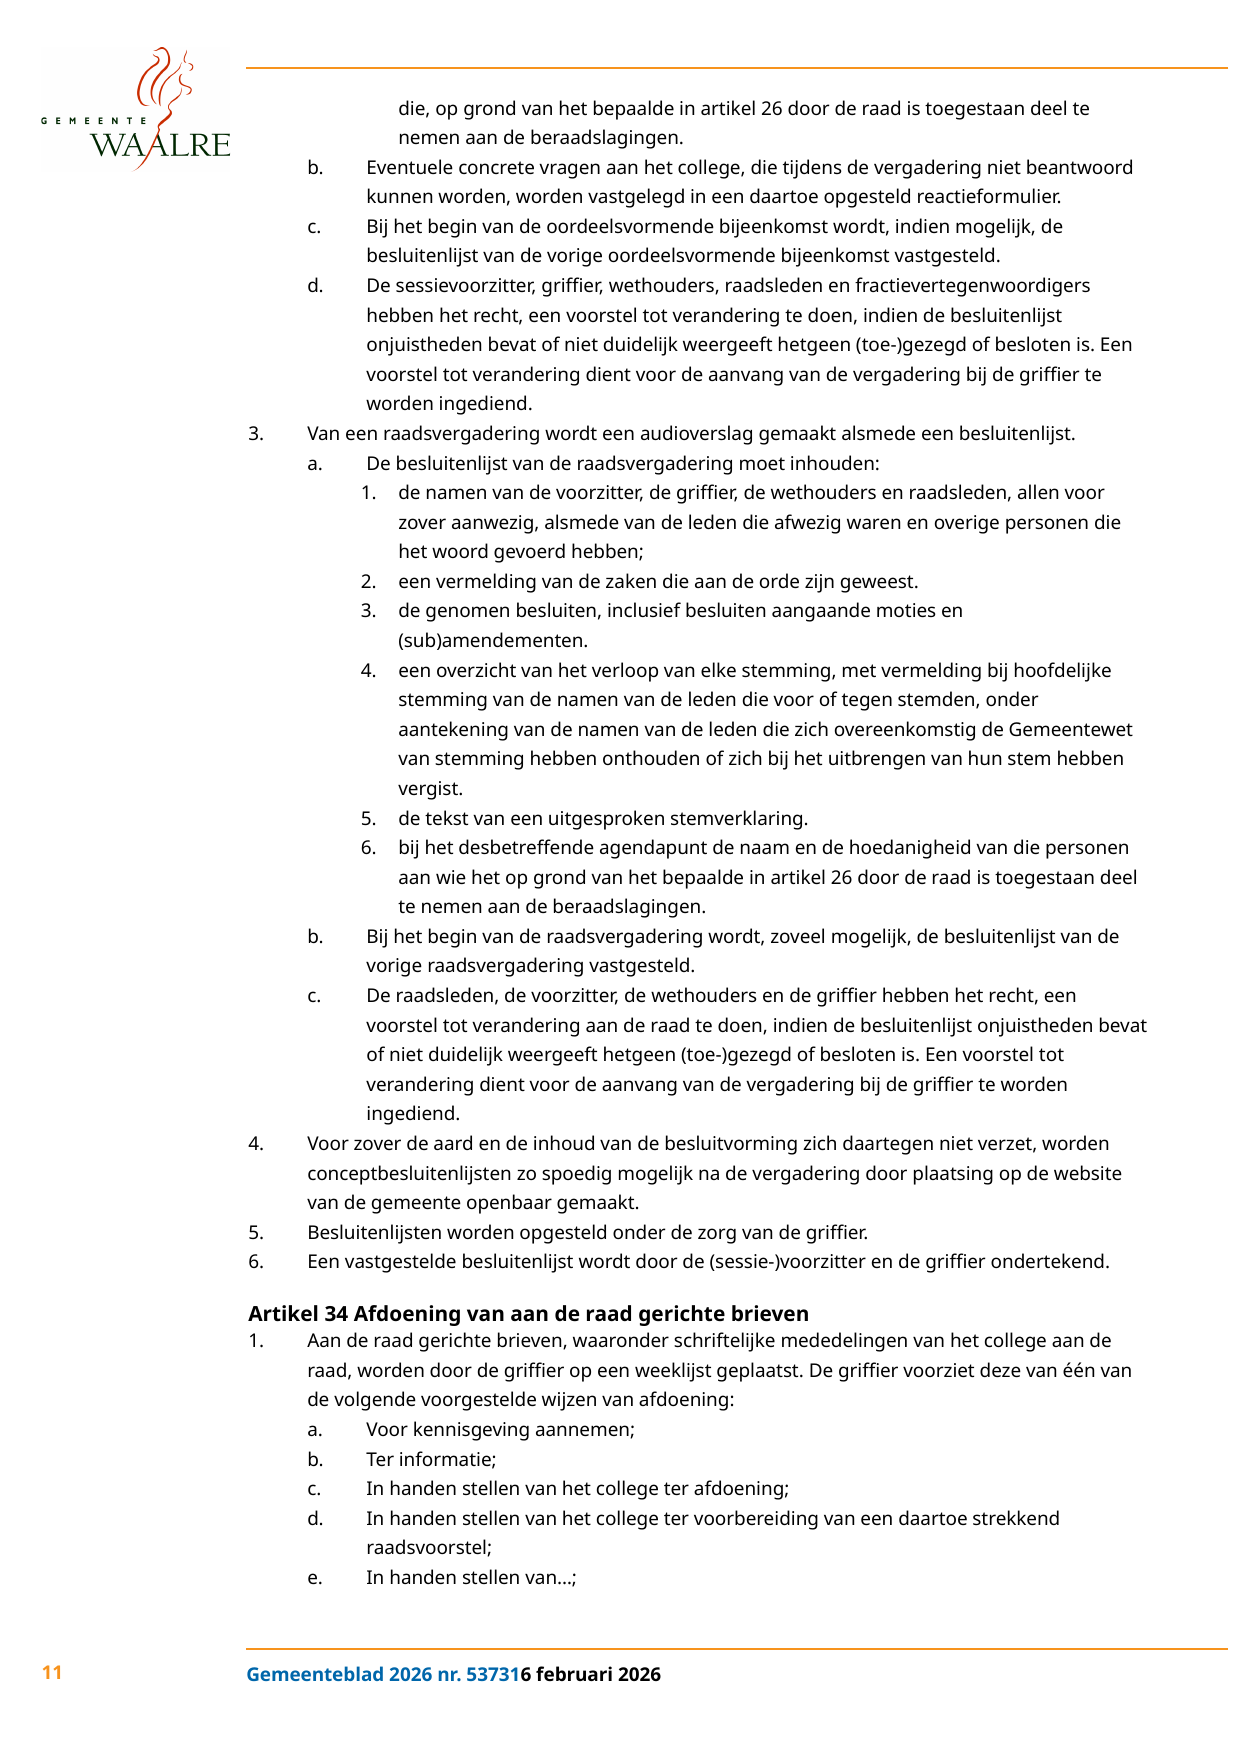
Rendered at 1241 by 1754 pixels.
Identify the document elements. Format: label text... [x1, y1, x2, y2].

list een overzicht van het verloop van elke stemming, met vermelding bij hoofdelijke stemming van de namen van de leden die voor of tegen stemden, onder aantekening van de namen van de leden die zich overeenkomstig de Gemeentewet van stemming hebben onthouden of zich bij het uitbrengen van hun stem hebben vergist. [361, 657, 1152, 801]
list De sessievoorzitter, griffier, wethouders, raadsleden en fractievertegenwoordigers hebben het recht, een voorstel tot verandering te doen, indien de besluitenlijst onjuistheden bevat of niet duidelijk weergeeft hetgeen (toe-)gezegd of besloten is. Een voorstel tot verandering dient voor de aanvang van de vergadering bij de griffier te worden ingediend. [307, 272, 1152, 416]
list Voor zover de aard en de inhoud van de besluitvorming zich daartegen niet verzet, worden conceptbesluitenlijsten zo spoedig mogelijk na de vergadering door plaatsing op de website van de gemeente openbaar gemaakt. [248, 1130, 1152, 1215]
list In handen stellen van het college ter afdoening; [307, 1475, 1152, 1501]
list Bij het begin van de raadsvergadering wordt, zoveel mogelijk, de besluitenlijst van de vorige raadsvergadering vastgesteld. [307, 923, 1152, 978]
list De raadsleden, de voorzitter, de wethouders en de griffier hebben het recht, een voorstel tot verandering aan de raad te doen, indien de besluitenlijst onjuistheden bevat of niet duidelijk weergeeft hetgeen (toe-)gezegd of besloten is. Een voorstel tot verandering dient voor de aanvang van de vergadering bij de griffier te worden ingediend. [307, 982, 1152, 1126]
list Voor kennisgeving aannemen; [307, 1416, 1152, 1442]
list In handen stellen van…; [307, 1564, 1152, 1590]
list In handen stellen van het college ter voorbereiding van een daartoe strekkend raadsvoorstel; [307, 1505, 1152, 1560]
list de namen van de voorzitter, de griffier, de wethouders en raadsleden, allen voor zover aanwezig, alsmede van de leden die afwezig waren en overige personen die het woord gevoerd hebben; [361, 479, 1152, 564]
list een vermelding van de zaken die aan de orde zijn geweest. [361, 568, 1152, 594]
list Een vastgestelde besluitenlijst wordt door de (sessie-)voorzitter en de griffier ondertekend. [248, 1248, 1152, 1274]
list Van een raadsvergadering wordt een audioverslag gemaakt alsmede een besluitenlijst. [248, 420, 1152, 446]
text Artikel 34 Afdoening van aan de raad gerichte brieven [248, 1299, 1152, 1327]
list Bij het begin van de oordeelsvormende bijeenkomst wordt, indien mogelijk, de besluitenlijst van de vorige oordeelsvormende bijeenkomst vastgesteld. [307, 213, 1152, 268]
list Besluitenlijsten worden opgesteld onder de zorg van de griffier. [248, 1219, 1152, 1245]
picture [41, 47, 231, 172]
list die, op grond van het bepaalde in artikel 26 door de raad is toegestaan deel te nemen aan de beraadslagingen. [361, 95, 1152, 150]
list Eventuele concrete vragen aan het college, die tijdens de vergadering niet beantwoord kunnen worden, worden vastgelegd in een daartoe opgesteld reactieformulier. [307, 154, 1152, 209]
list Ter informatie; [307, 1446, 1152, 1471]
list bij het desbetreffende agendapunt de naam en de hoedanigheid van die personen aan wie het op grond van het bepaalde in artikel 26 door de raad is toegestaan deel te nemen aan de beraadslagingen. [361, 834, 1152, 919]
list Aan de raad gerichte brieven, waaronder schriftelijke mededelingen van het college aan de raad, worden door de griffier op een weeklijst geplaatst. De griffier voorziet deze van één van de volgende voorgestelde wijzen van afdoening: [248, 1327, 1152, 1412]
list De besluitenlijst van de raadsvergadering moet inhouden: [307, 450, 1152, 476]
list de tekst van een uitgesproken stemverklaring. [361, 805, 1152, 831]
list de genomen besluiten, inclusief besluiten aangaande moties en (sub)amendementen. [361, 598, 1152, 653]
